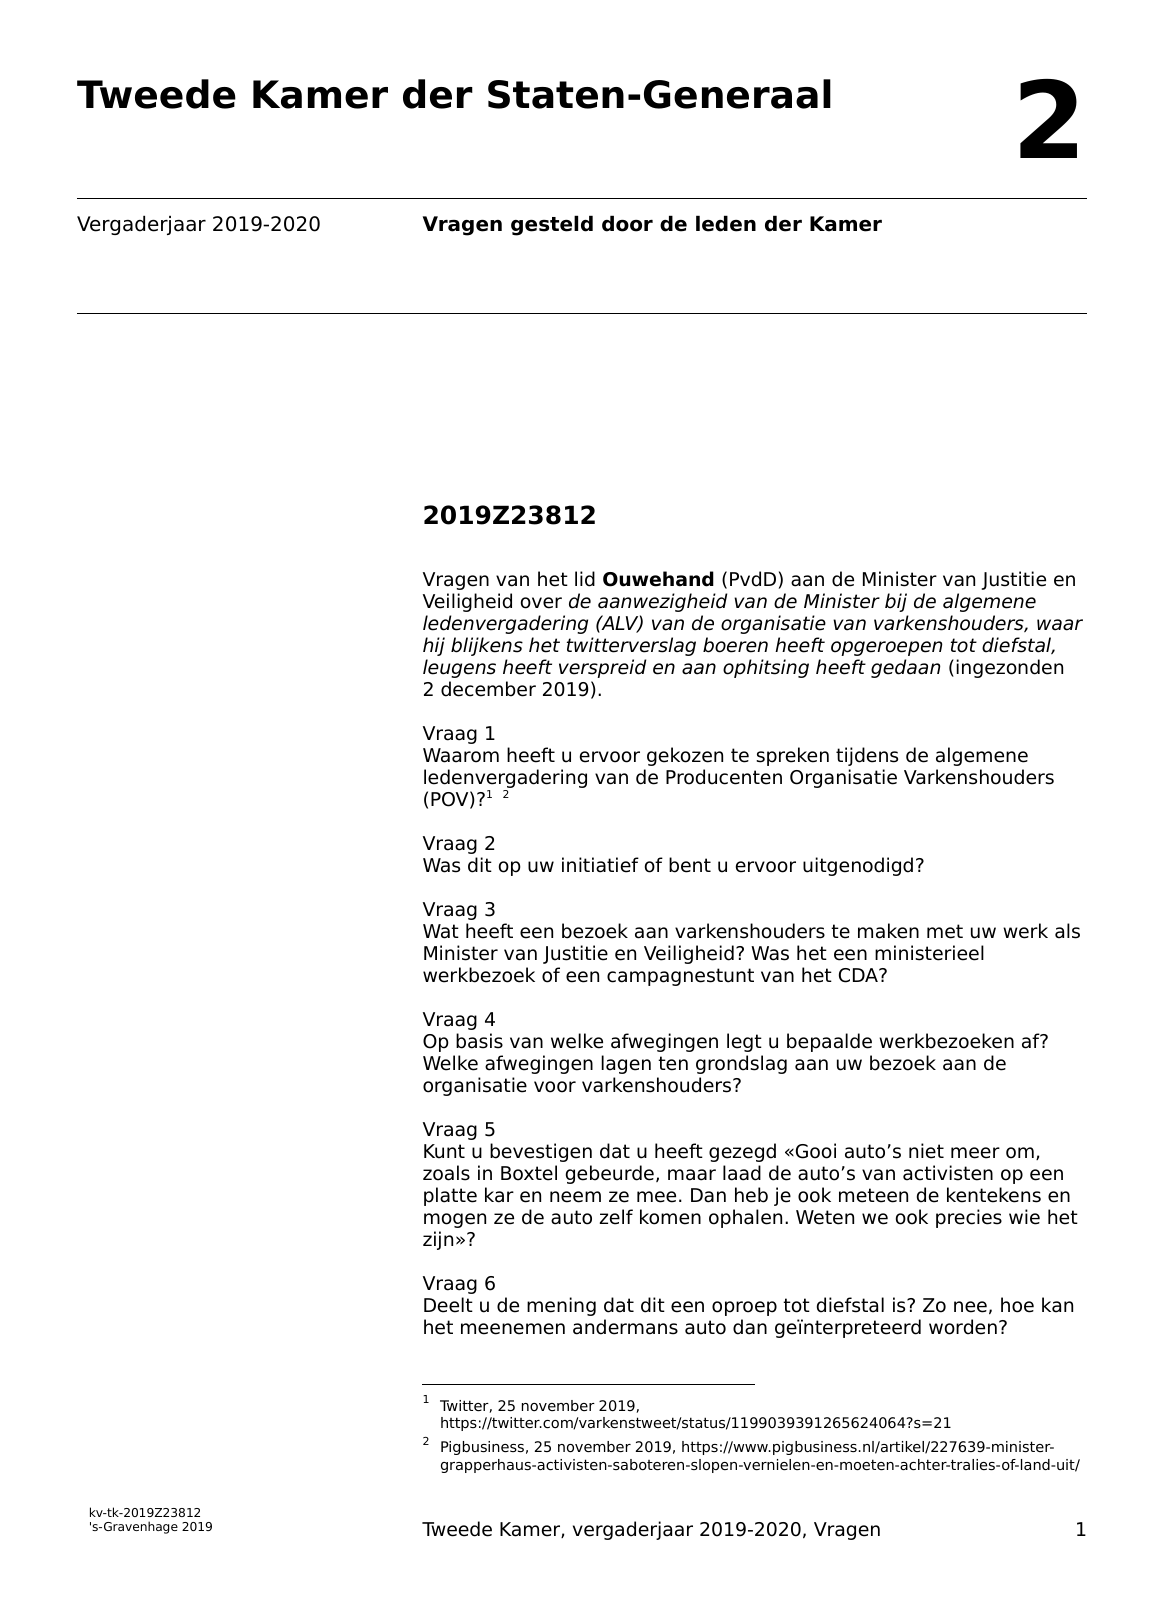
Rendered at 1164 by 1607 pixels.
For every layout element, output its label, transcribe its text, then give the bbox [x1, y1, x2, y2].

text Vraag 5 [422, 1119, 1087, 1141]
text Kunt u bevestigen dat u heeft gezegd «Gooi auto’s niet meer om, zoals in Boxtel gebeurde, maar laad de auto’s van activisten op een platte kar en neem ze mee. Dan heb je ook meteen de kentekens en mogen ze de auto zelf komen ophalen. Weten we ook precies wie het zijn»? [422, 1141, 1087, 1251]
text Vraag 2 [422, 833, 1087, 855]
text Vraag 4 [422, 1009, 1087, 1031]
text Pigbusiness, 25 november 2019, https://www.pigbusiness.nl/artikel/227639-minister-grapperhaus-activisten-saboteren-slopen-vernielen-en-moeten-achter-tralies-of-land-uit/ [422, 1435, 1087, 1474]
text Wat heeft een bezoek aan varkenshouders te maken met uw werk als Minister van Justitie en Veiligheid? Was het een ministerieel werkbezoek of een campagnestunt van het CDA? [422, 921, 1087, 987]
table_cell Vergaderjaar 2019-2020 [77, 199, 422, 313]
text Op basis van welke afwegingen legt u bepaalde werkbezoeken af? Welke afwegingen lagen ten grondslag aan uw bezoek aan de organisatie voor varkenshouders? [422, 1031, 1087, 1097]
text kv-tk-2019Z23812 [88, 1506, 323, 1520]
text Vragen van het lid Ouwehand (PvdD) aan de Minister van Justitie en Veiligheid over de aanwezigheid van de Minister bij de algemene ledenvergadering (ALV) van de organisatie van varkenshouders, waar hij blijkens het twitterverslag boeren heeft opgeroepen tot diefstal, leugens heeft verspreid en aan ophitsing heeft gedaan (ingezonden 2 december 2019). [422, 569, 1087, 701]
table_header 2 [886, 59, 1087, 198]
text Vraag 3 [422, 899, 1087, 921]
text Deelt u de mening dat dit een oproep tot diefstal is? Zo nee, hoe kan het meenemen andermans auto dan geïnterpreteerd worden? [422, 1295, 1087, 1339]
text 2019Z23812 [422, 501, 1087, 531]
text Vraag 1 [422, 723, 1087, 745]
text Was dit op uw initiatief of bent u ervoor uitgenodigd? [422, 855, 1087, 877]
table_header Tweede Kamer der Staten-Generaal [77, 59, 886, 198]
text Waarom heeft u ervoor gekozen te spreken tijdens de algemene ledenvergadering van de Producenten Organisatie Varkenshouders (POV)? [422, 745, 1087, 811]
text 's-Gravenhage 2019 [88, 1520, 323, 1534]
table_cell Vragen gesteld door de leden der Kamer [422, 199, 1087, 313]
text Twitter, 25 november 2019, https://twitter.com/varkenstweet/status/1199039391265624064?s=21 [422, 1393, 1087, 1432]
text Vraag 6 [422, 1273, 1087, 1295]
